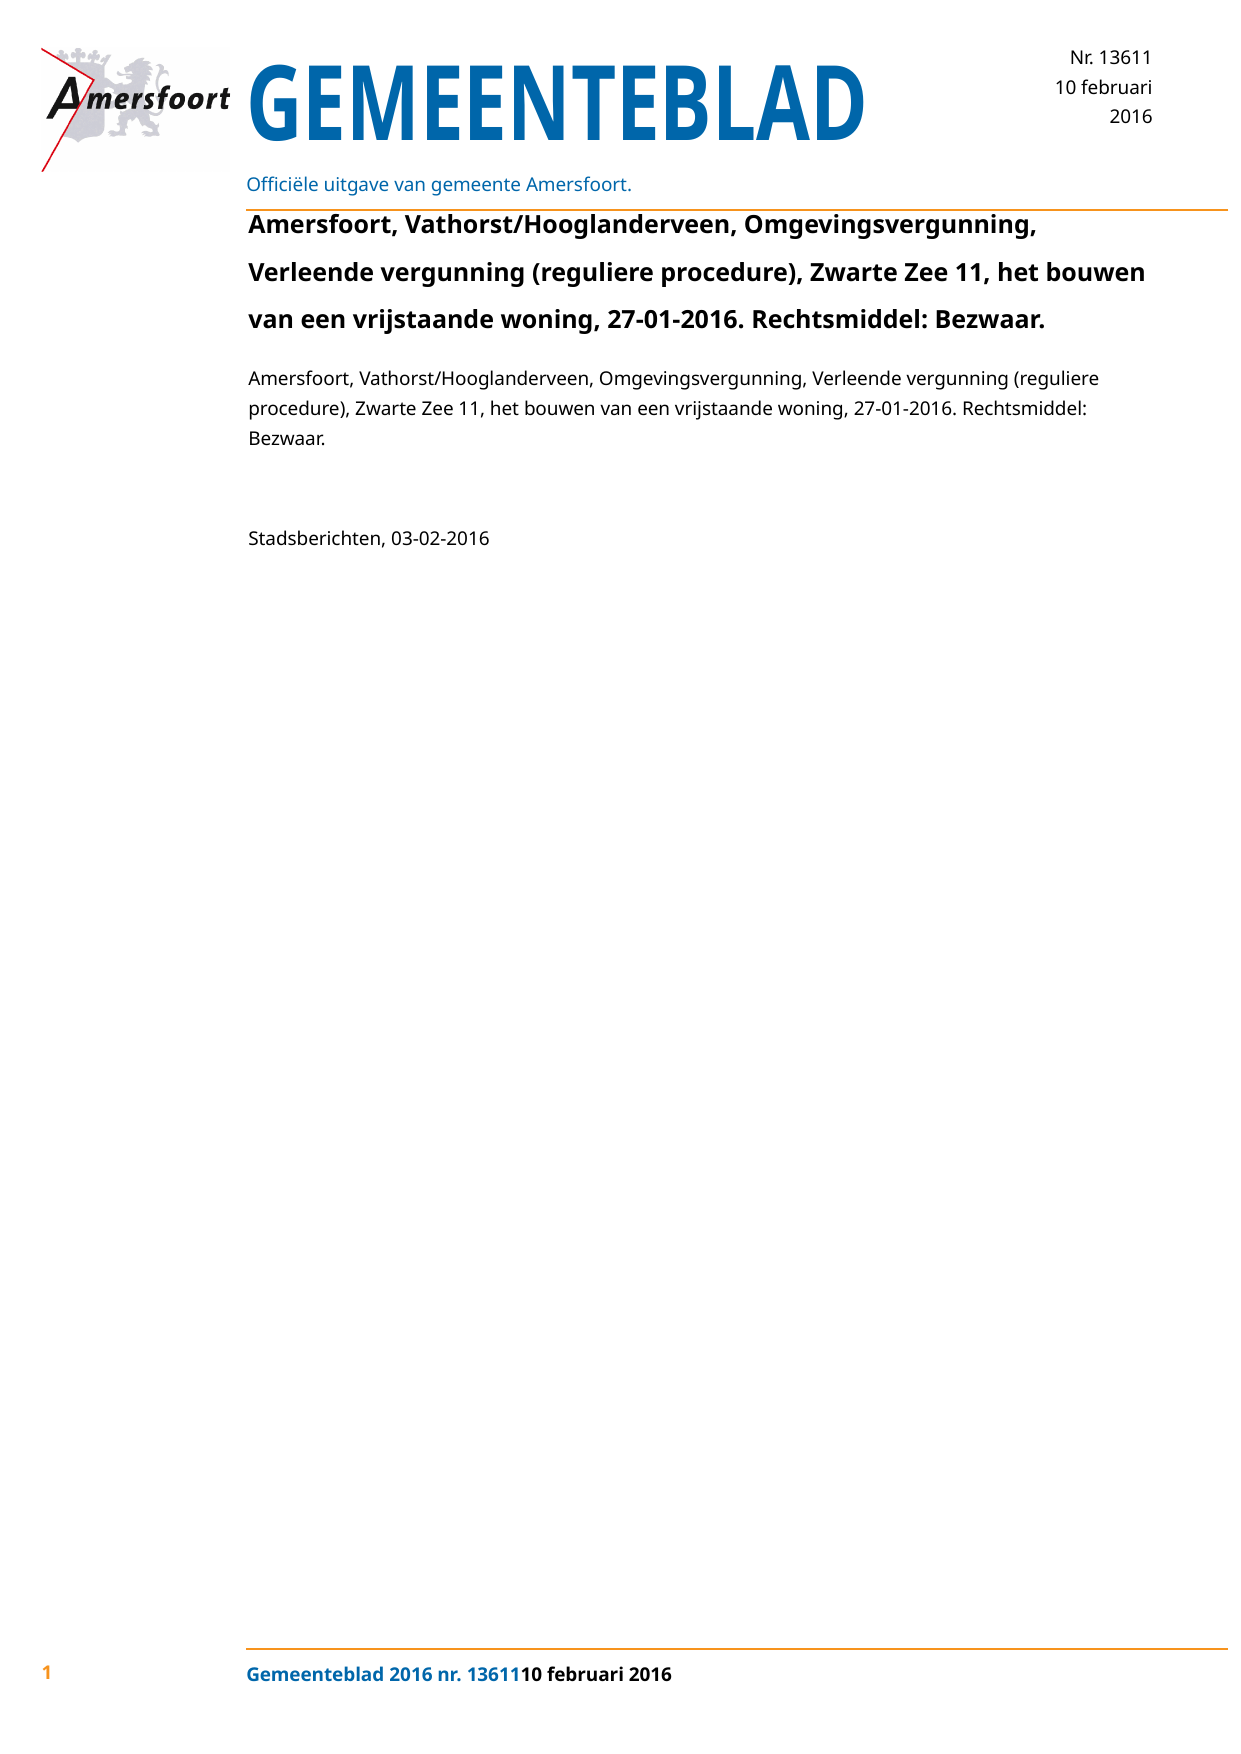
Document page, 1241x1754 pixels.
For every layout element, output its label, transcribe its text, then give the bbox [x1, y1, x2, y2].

text Amersfoort, Vathorst/Hooglanderveen, Omgevingsvergunning, Verleende vergunning (reguliere procedure), Zwarte Zee 11, het bouwen van een vrijstaande woning, 27-01-2016. Rechtsmiddel: Bezwaar. [248, 211, 1152, 336]
text Stadsberichten, 03-02-2016 [248, 526, 1152, 551]
picture [41, 47, 231, 172]
text Amersfoort, Vathorst/Hooglanderveen, Omgevingsvergunning, Verleende vergunning (reguliere procedure), Zwarte Zee 11, het bouwen van een vrijstaande woning, 27-01-2016. Rechtsmiddel: Bezwaar. [248, 366, 1152, 450]
